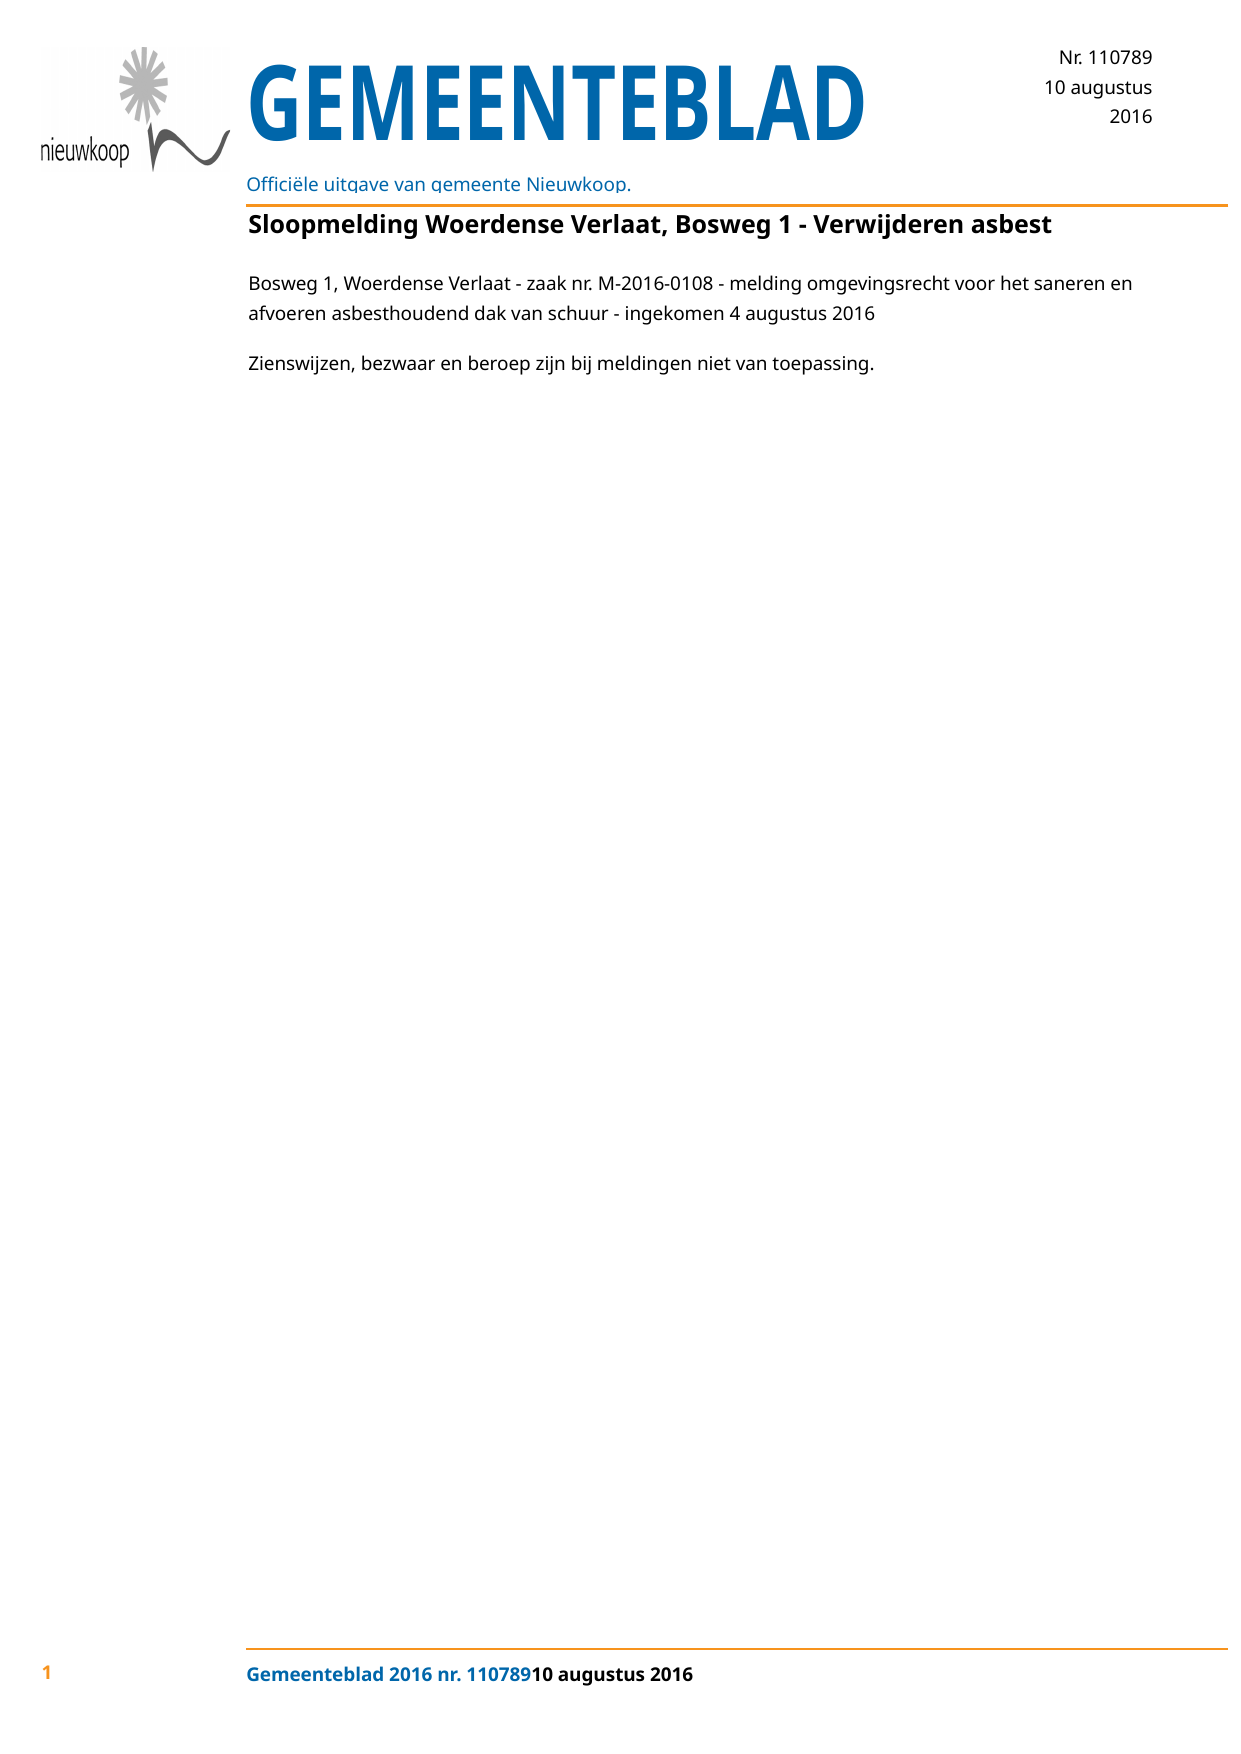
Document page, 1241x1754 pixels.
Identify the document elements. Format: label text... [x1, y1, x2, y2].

text Bosweg 1, Woerdense Verlaat - zaak nr. M-2016-0108 - melding omgevingsrecht voor het saneren en afvoeren asbesthoudend dak van schuur - ingekomen 4 augustus 2016 [248, 270, 1152, 326]
text Zienswijzen, bezwaar en beroep zijn bij meldingen niet van toepassing. [248, 350, 1152, 376]
picture [41, 47, 231, 172]
text Sloopmelding Woerdense Verlaat, Bosweg 1 - Verwijderen asbest [248, 207, 1152, 241]
